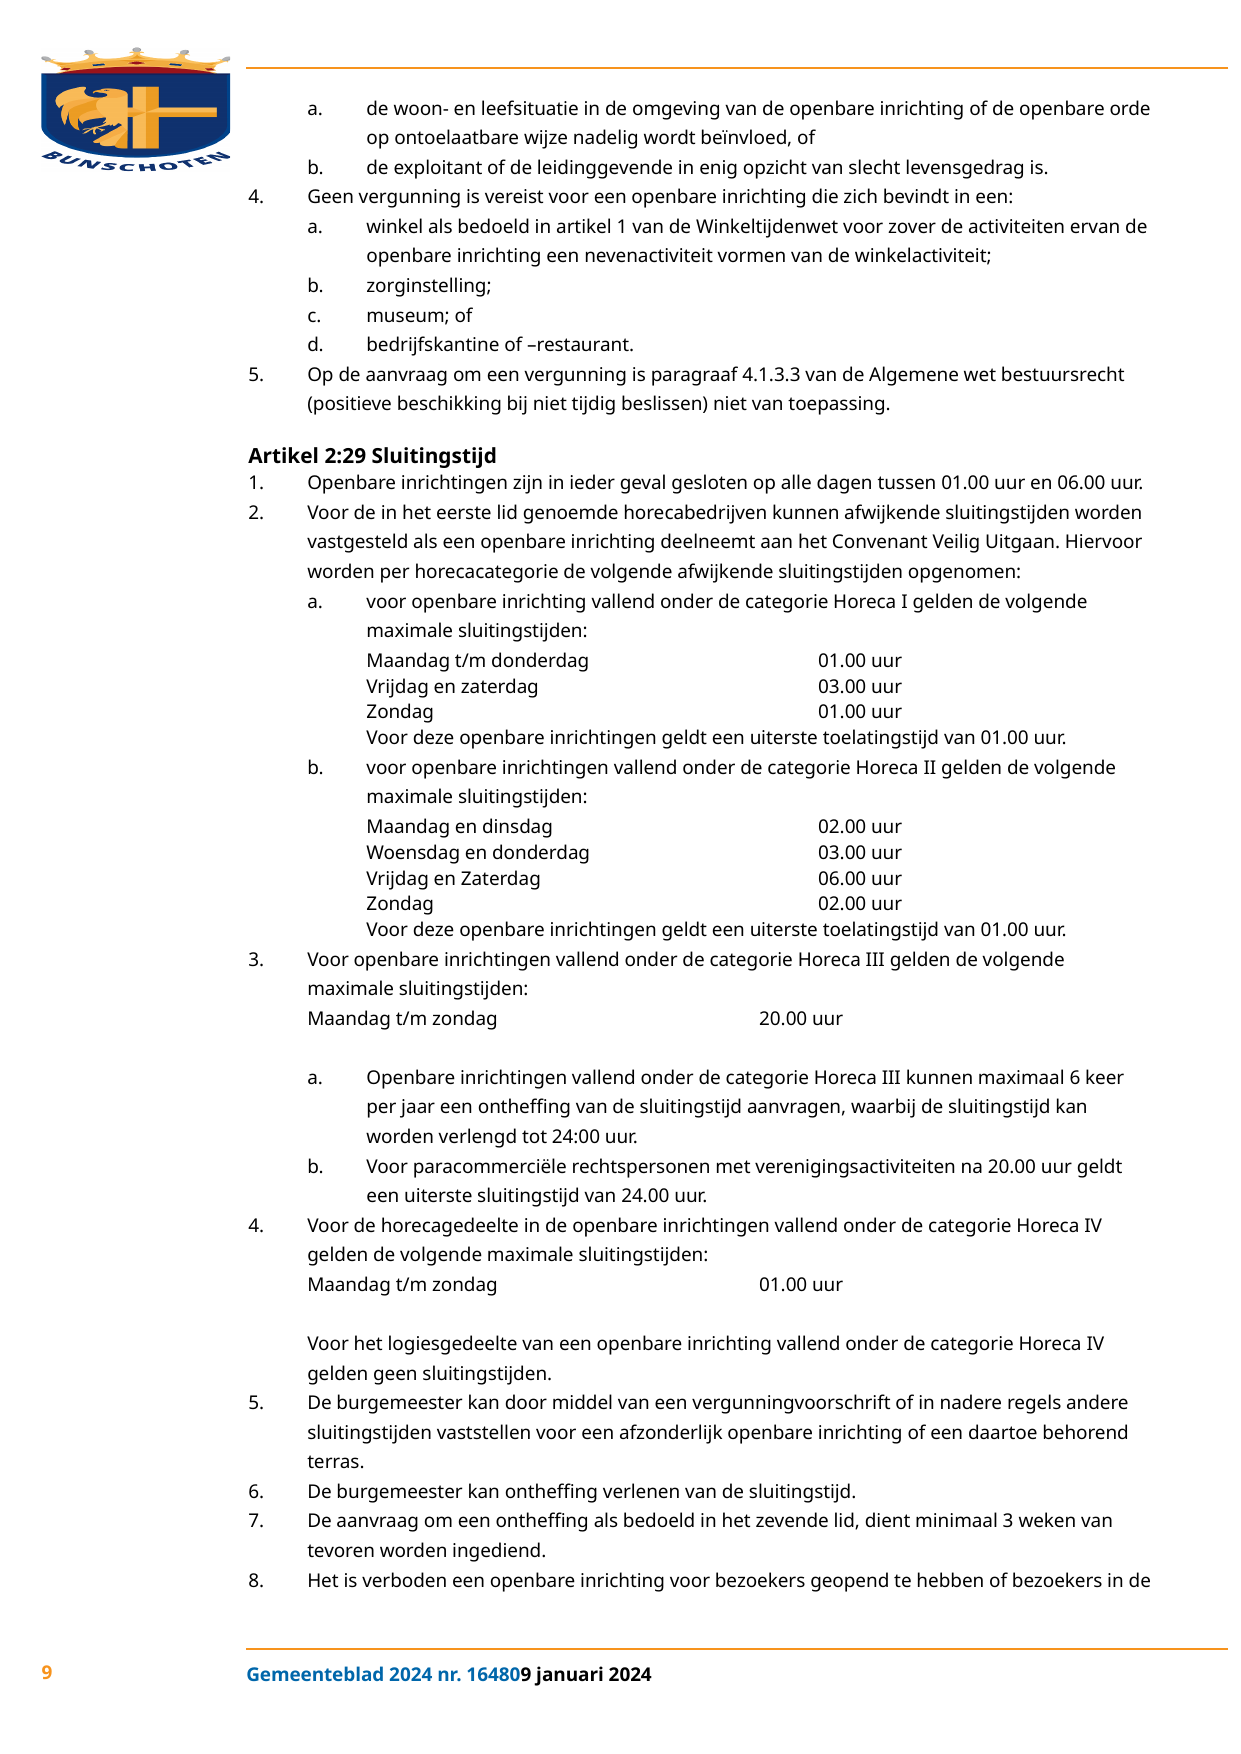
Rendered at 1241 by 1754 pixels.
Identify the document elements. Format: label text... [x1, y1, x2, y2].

table_cell 03.00 uur [818, 839, 1240, 865]
list voor openbare inrichting vallend onder de categorie Horeca I gelden de volgende maximale sluitingstijden: [307, 588, 1152, 643]
table_cell Zondag [366, 699, 818, 724]
table_header 01.00 uur [818, 647, 1240, 673]
table_header Maandag t/m zondag [307, 1005, 759, 1031]
table_cell Vrijdag en Zaterdag [366, 865, 818, 890]
table_header Maandag t/m zondag [307, 1271, 759, 1297]
list Op de aanvraag om een vergunning is paragraaf 4.1.3.3 van de Algemene wet bestuursrecht (positieve beschikking bij niet tijdig beslissen) niet van toepassing. [248, 361, 1152, 416]
list de woon- en leefsituatie in de omgeving van de openbare inrichting of de openbare orde op ontoelaatbare wijze nadelig wordt beïnvloed, of [307, 95, 1152, 150]
list bedrijfskantine of –restaurant. [307, 331, 1152, 357]
text Artikel 2:29 Sluitingstijd [248, 441, 1152, 469]
list zorginstelling; [307, 272, 1152, 298]
list Voor paracommerciële rechtspersonen met verenigingsactiviteiten na 20.00 uur geldt een uiterste sluitingstijd van 24.00 uur. [307, 1153, 1152, 1208]
table_cell Vrijdag en zaterdag [366, 673, 818, 698]
list Openbare inrichtingen vallend onder de categorie Horeca III kunnen maximaal 6 keer per jaar een ontheffing van de sluitingstijd aanvragen, waarbij de sluitingstijd kan worden verlengd tot 24:00 uur. [307, 1064, 1152, 1149]
list De aanvraag om een ontheffing als bedoeld in het zevende lid, dient minimaal 3 weken van tevoren worden ingediend. [248, 1508, 1152, 1563]
table_header 02.00 uur [818, 813, 1240, 839]
list Voor openbare inrichtingen vallend onder de categorie Horeca III gelden de volgende maximale sluitingstijden: [248, 946, 1152, 1001]
table_header 20.00 uur [759, 1005, 1211, 1031]
list de exploitant of de leidinggevende in enig opzicht van slecht levensgedrag is. [307, 154, 1152, 180]
list museum; of [307, 302, 1152, 328]
table_cell 03.00 uur [818, 673, 1240, 698]
list Voor de in het eerste lid genoemde horecabedrijven kunnen afwijkende sluitingstijden worden vastgesteld als een openbare inrichting deelneemt aan het Convenant Veilig Uitgaan. Hiervoor worden per horecacategorie de volgende afwijkende sluitingstijden opgenomen: [248, 499, 1152, 584]
table_cell Woensdag en donderdag [366, 839, 818, 865]
table_header 01.00 uur [759, 1271, 1211, 1297]
table_cell 01.00 uur [818, 699, 1240, 724]
list Het is verboden een openbare inrichting voor bezoekers geopend te hebben of bezoekers in de [248, 1567, 1152, 1593]
table_cell 06.00 uur [818, 865, 1240, 890]
table_header Maandag t/m donderdag [366, 647, 818, 673]
list Voor deze openbare inrichtingen geldt een uiterste toelatingstijd van 01.00 uur. [307, 724, 1152, 750]
list voor openbare inrichtingen vallend onder de categorie Horeca II gelden de volgende maximale sluitingstijden: [307, 754, 1152, 809]
list Geen vergunning is vereist voor een openbare inrichting die zich bevindt in een: [248, 183, 1152, 209]
table_header Maandag en dinsdag [366, 813, 818, 839]
list Voor deze openbare inrichtingen geldt een uiterste toelatingstijd van 01.00 uur. [307, 916, 1152, 942]
list Openbare inrichtingen zijn in ieder geval gesloten op alle dagen tussen 01.00 uur en 06.00 uur. [248, 469, 1152, 495]
picture [41, 47, 231, 172]
list winkel als bedoeld in artikel 1 van de Winkeltijdenwet voor zover de activiteiten ervan de openbare inrichting een nevenactiviteit vormen van de winkelactiviteit; [307, 213, 1152, 268]
table_cell Zondag [366, 890, 818, 916]
list De burgemeester kan door middel van een vergunningvoorschrift of in nadere regels andere sluitingstijden vaststellen voor een afzonderlijk openbare inrichting of een daartoe behorend terras. [248, 1389, 1152, 1474]
table_cell 02.00 uur [818, 890, 1240, 916]
list Voor de horecagedeelte in de openbare inrichtingen vallend onder de categorie Horeca IV gelden de volgende maximale sluitingstijden: [248, 1212, 1152, 1267]
list De burgemeester kan ontheffing verlenen van de sluitingstijd. [248, 1478, 1152, 1504]
list Voor het logiesgedeelte van een openbare inrichting vallend onder de categorie Horeca IV gelden geen sluitingstijden. [248, 1330, 1152, 1386]
